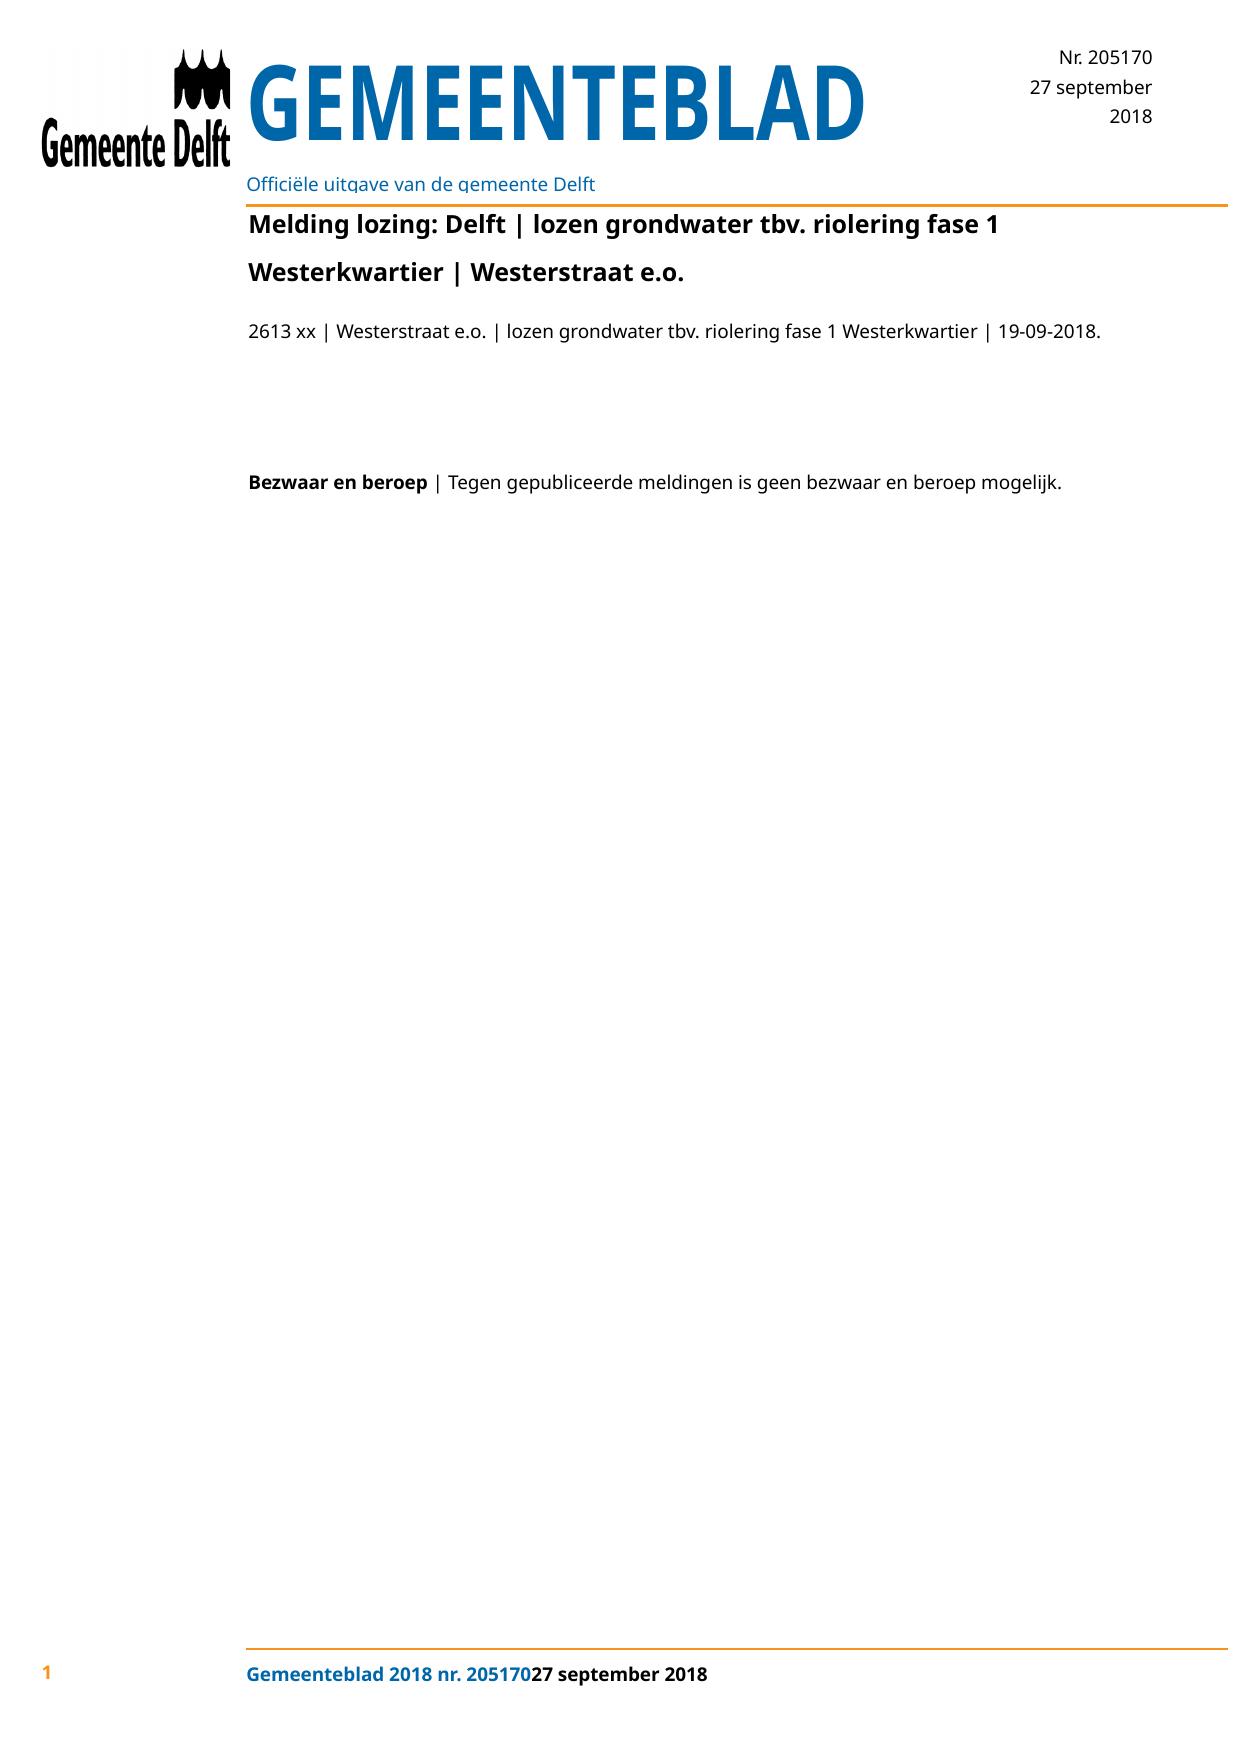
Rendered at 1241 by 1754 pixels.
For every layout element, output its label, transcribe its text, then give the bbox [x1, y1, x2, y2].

text Bezwaar en beroep | Tegen gepubliceerde meldingen is geen bezwaar en beroep mogelijk. [248, 469, 1152, 495]
text 2613 xx | Westerstraat e.o. | lozen grondwater tbv. riolering fase 1 Westerkwartier | 19-09-2018. [248, 318, 1152, 344]
text Melding lozing: Delft | lozen grondwater tbv. riolering fase 1 Westerkwartier | Westerstraat e.o. [248, 207, 1152, 288]
picture [41, 47, 231, 172]
